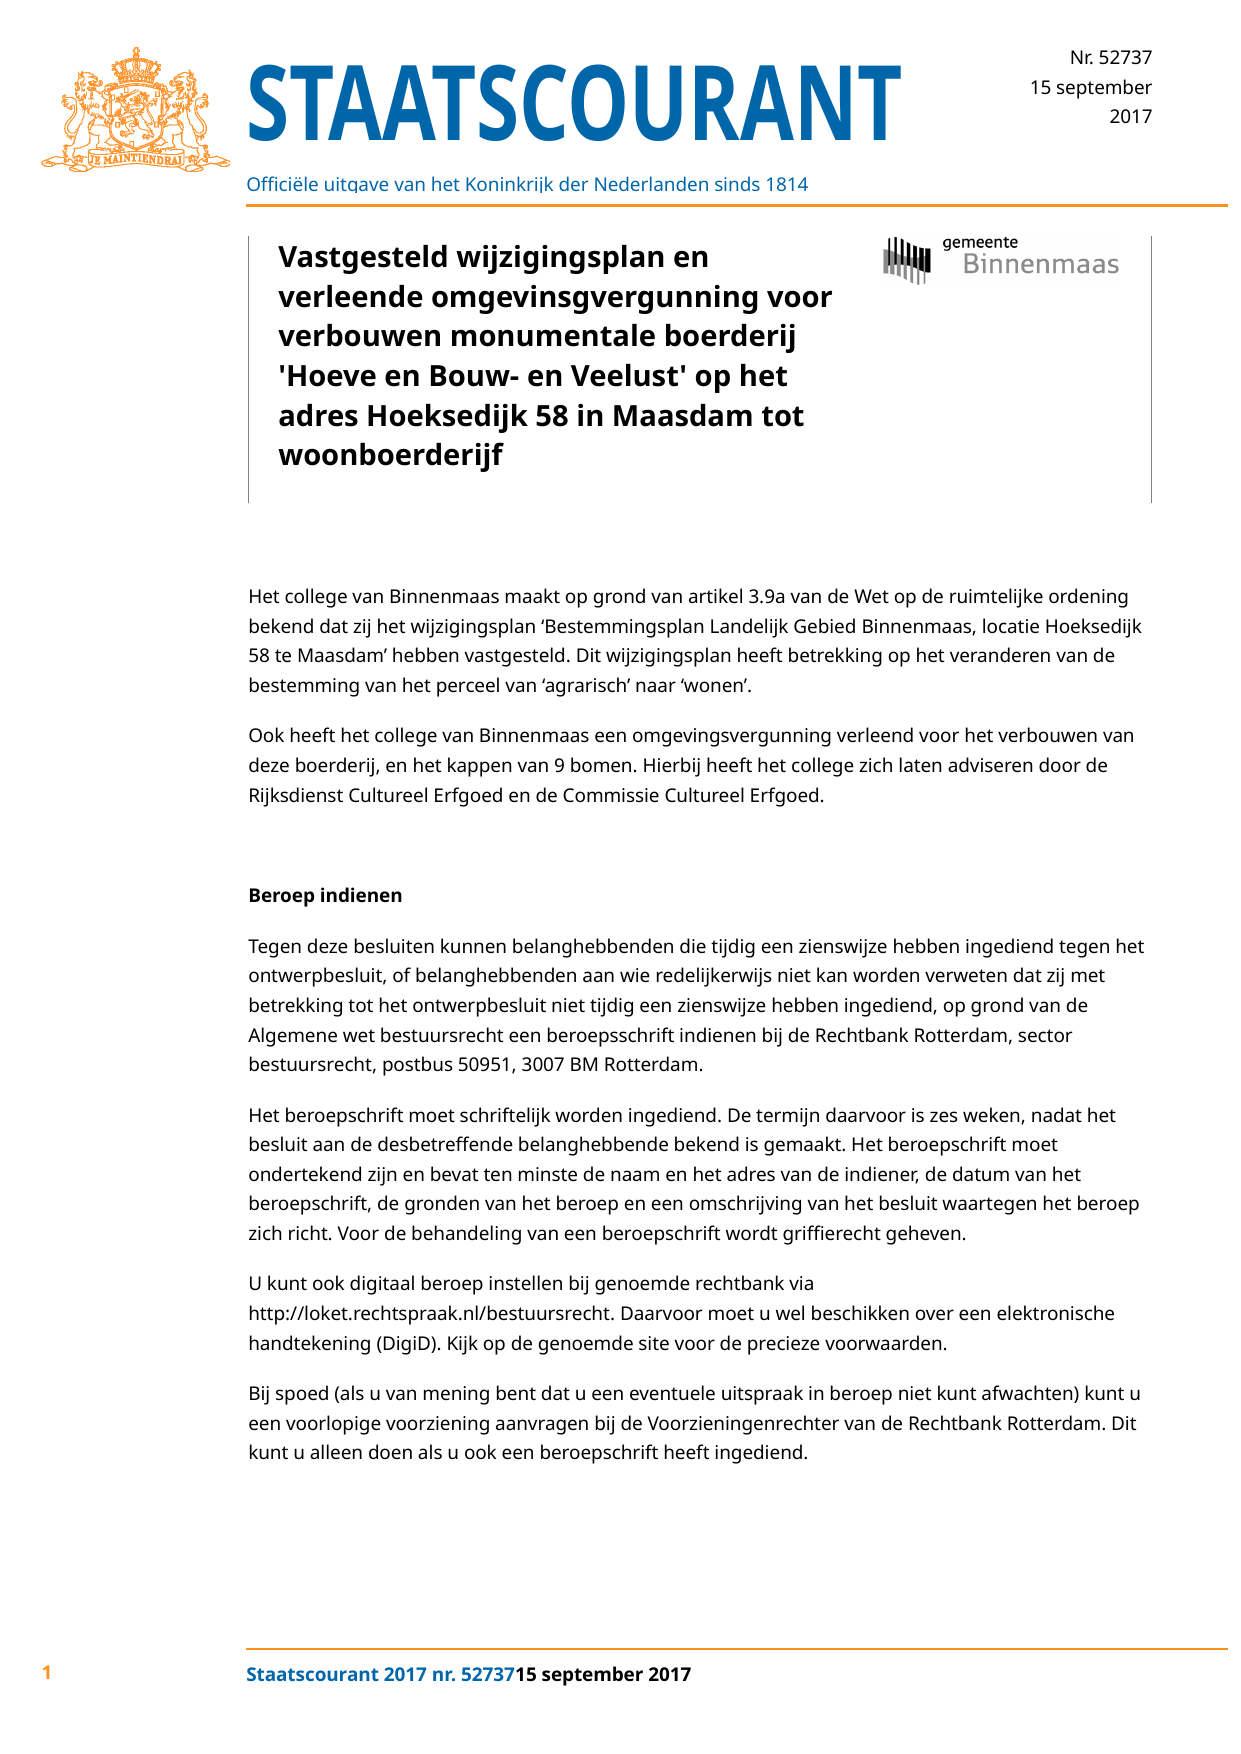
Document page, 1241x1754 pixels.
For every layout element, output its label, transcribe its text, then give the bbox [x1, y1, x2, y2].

text Bij spoed (als u van mening bent dat u een eventuele uitspraak in beroep niet kunt afwachten) kunt u een voorlopige voorziening aanvragen bij de Voorzieningenrechter van de Rechtbank Rotterdam. Dit kunt u alleen doen als u ook een beroepschrift heeft ingediend. [248, 1380, 1152, 1465]
table_header Vastgesteld wijzigingsplan en verleende omgevinsgvergunning voor verbouwen monumentale boerderij 'Hoeve en Bouw- en Veelust' op het adres Hoeksedijk 58 in Maasdam tot woonboerderijf [249, 236, 850, 503]
text Het college van Binnenmaas maakt op grond van artikel 3.9a van de Wet op de ruimtelijke ordening bekend dat zij het wijzigingsplan ‘Bestemmingsplan Landelijk Gebied Binnenmaas, locatie Hoeksedijk 58 te Maasdam’ hebben vastgesteld. Dit wijzigingsplan heeft betrekking op het veranderen van de bestemming van het perceel van ‘agrarisch’ naar ‘wonen’. [248, 583, 1152, 698]
text Ook heeft het college van Binnenmaas een omgevingsvergunning verleend voor het verbouwen van deze boerderij, en het kappen van 9 bomen. Hierbij heeft het college zich laten adviseren door de Rijksdienst Cultureel Erfgoed en de Commissie Cultureel Erfgoed. [248, 723, 1152, 807]
picture [882, 236, 1119, 285]
text Het beroepschrift moet schriftelijk worden ingediend. De termijn daarvoor is zes weken, nadat het besluit aan de desbetreffende belanghebbende bekend is gemaakt. Het beroepschrift moet ondertekend zijn en bevat ten minste de naam en het adres van de indiener, de datum van het beroepschrift, de gronden van het beroep en een omschrijving van het besluit waartegen het beroep zich richt. Voor de behandeling van een beroepschrift wordt griffierecht geheven. [248, 1102, 1152, 1246]
text Tegen deze besluiten kunnen belanghebbenden die tijdig een zienswijze hebben ingediend tegen het ontwerpbesluit, of belanghebbenden aan wie redelijkerwijs niet kan worden verweten dat zij met betrekking tot het ontwerpbesluit niet tijdig een zienswijze hebben ingediend, op grond van de Algemene wet bestuursrecht een beroepsschrift indienen bij de Rechtbank Rotterdam, sector bestuursrecht, postbus 50951, 3007 BM Rotterdam. [248, 933, 1152, 1077]
picture [41, 47, 231, 172]
text U kunt ook digitaal beroep instellen bij genoemde rechtbank via http://loket.rechtspraak.nl/bestuursrecht. Daarvoor moet u wel beschikken over een elektronische handtekening (DigiD). Kijk op de genoemde site voor de precieze voorwaarden. [248, 1271, 1152, 1355]
text Beroep indienen [248, 883, 1152, 908]
table_header [850, 236, 1151, 503]
